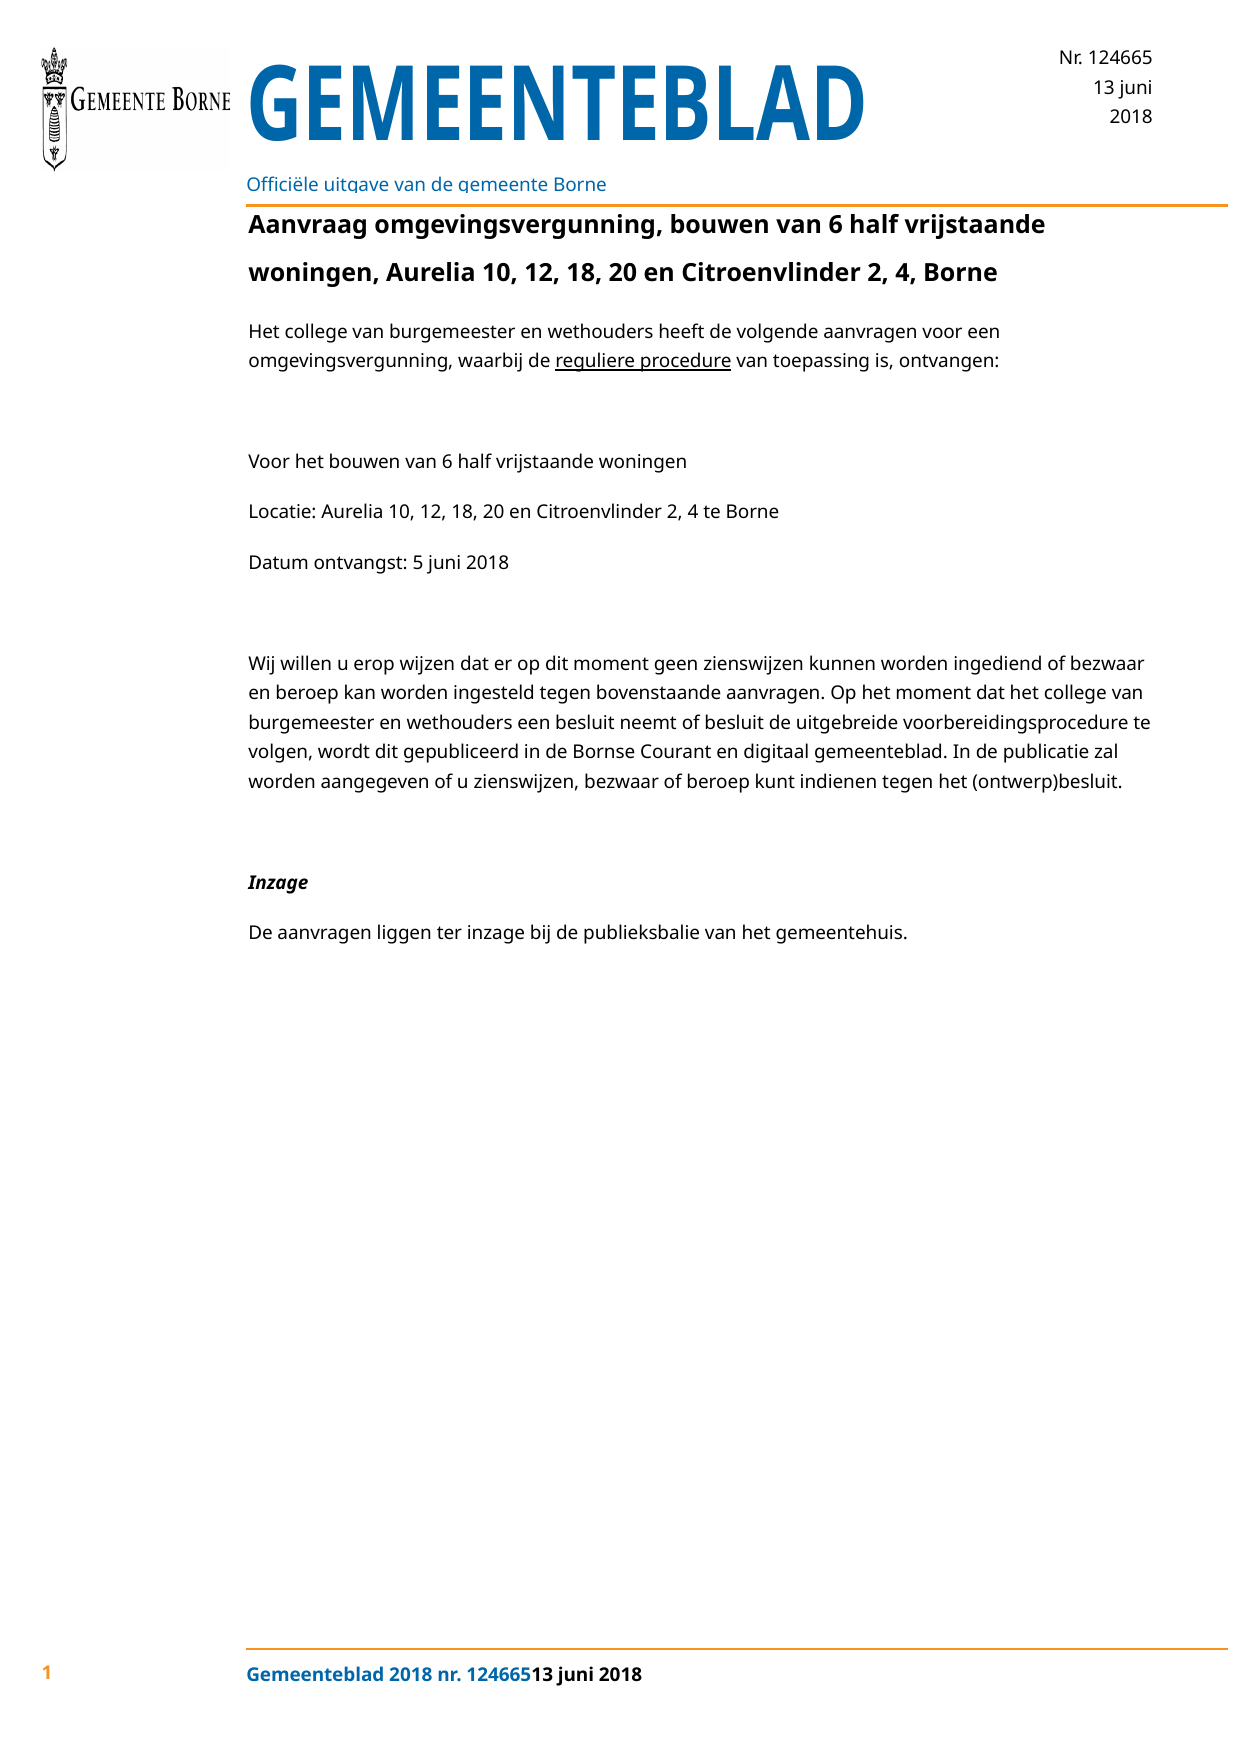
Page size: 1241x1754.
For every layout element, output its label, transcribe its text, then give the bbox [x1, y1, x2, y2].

text Inzage [248, 869, 1152, 895]
text Voor het bouwen van 6 half vrijstaande woningen [248, 448, 1152, 474]
text De aanvragen liggen ter inzage bij de publieksbalie van het gemeentehuis. [248, 919, 1152, 945]
text Aanvraag omgevingsvergunning, bouwen van 6 half vrijstaande woningen, Aurelia 10, 12, 18, 20 en Citroenvlinder 2, 4, Borne [248, 207, 1152, 288]
text Het college van burgemeester en wethouders heeft de volgende aanvragen voor een omgevingsvergunning, waarbij de reguliere procedure van toepassing is, ontvangen: [248, 318, 1152, 373]
text Locatie: Aurelia 10, 12, 18, 20 en Citroenvlinder 2, 4 te Borne [248, 499, 1152, 524]
text Datum ontvangst: 5 juni 2018 [248, 549, 1152, 575]
text Wij willen u erop wijzen dat er op dit moment geen zienswijzen kunnen worden ingediend of bezwaar en beroep kan worden ingesteld tegen bovenstaande aanvragen. Op het moment dat het college van burgemeester en wethouders een besluit neemt of besluit de uitgebreide voorbereidingsprocedure te volgen, wordt dit gepubliceerd in de Bornse Courant en digitaal gemeenteblad. In de publicatie zal worden aangegeven of u zienswijzen, bezwaar of beroep kunt indienen tegen het (ontwerp)besluit. [248, 650, 1152, 794]
picture [41, 47, 231, 172]
